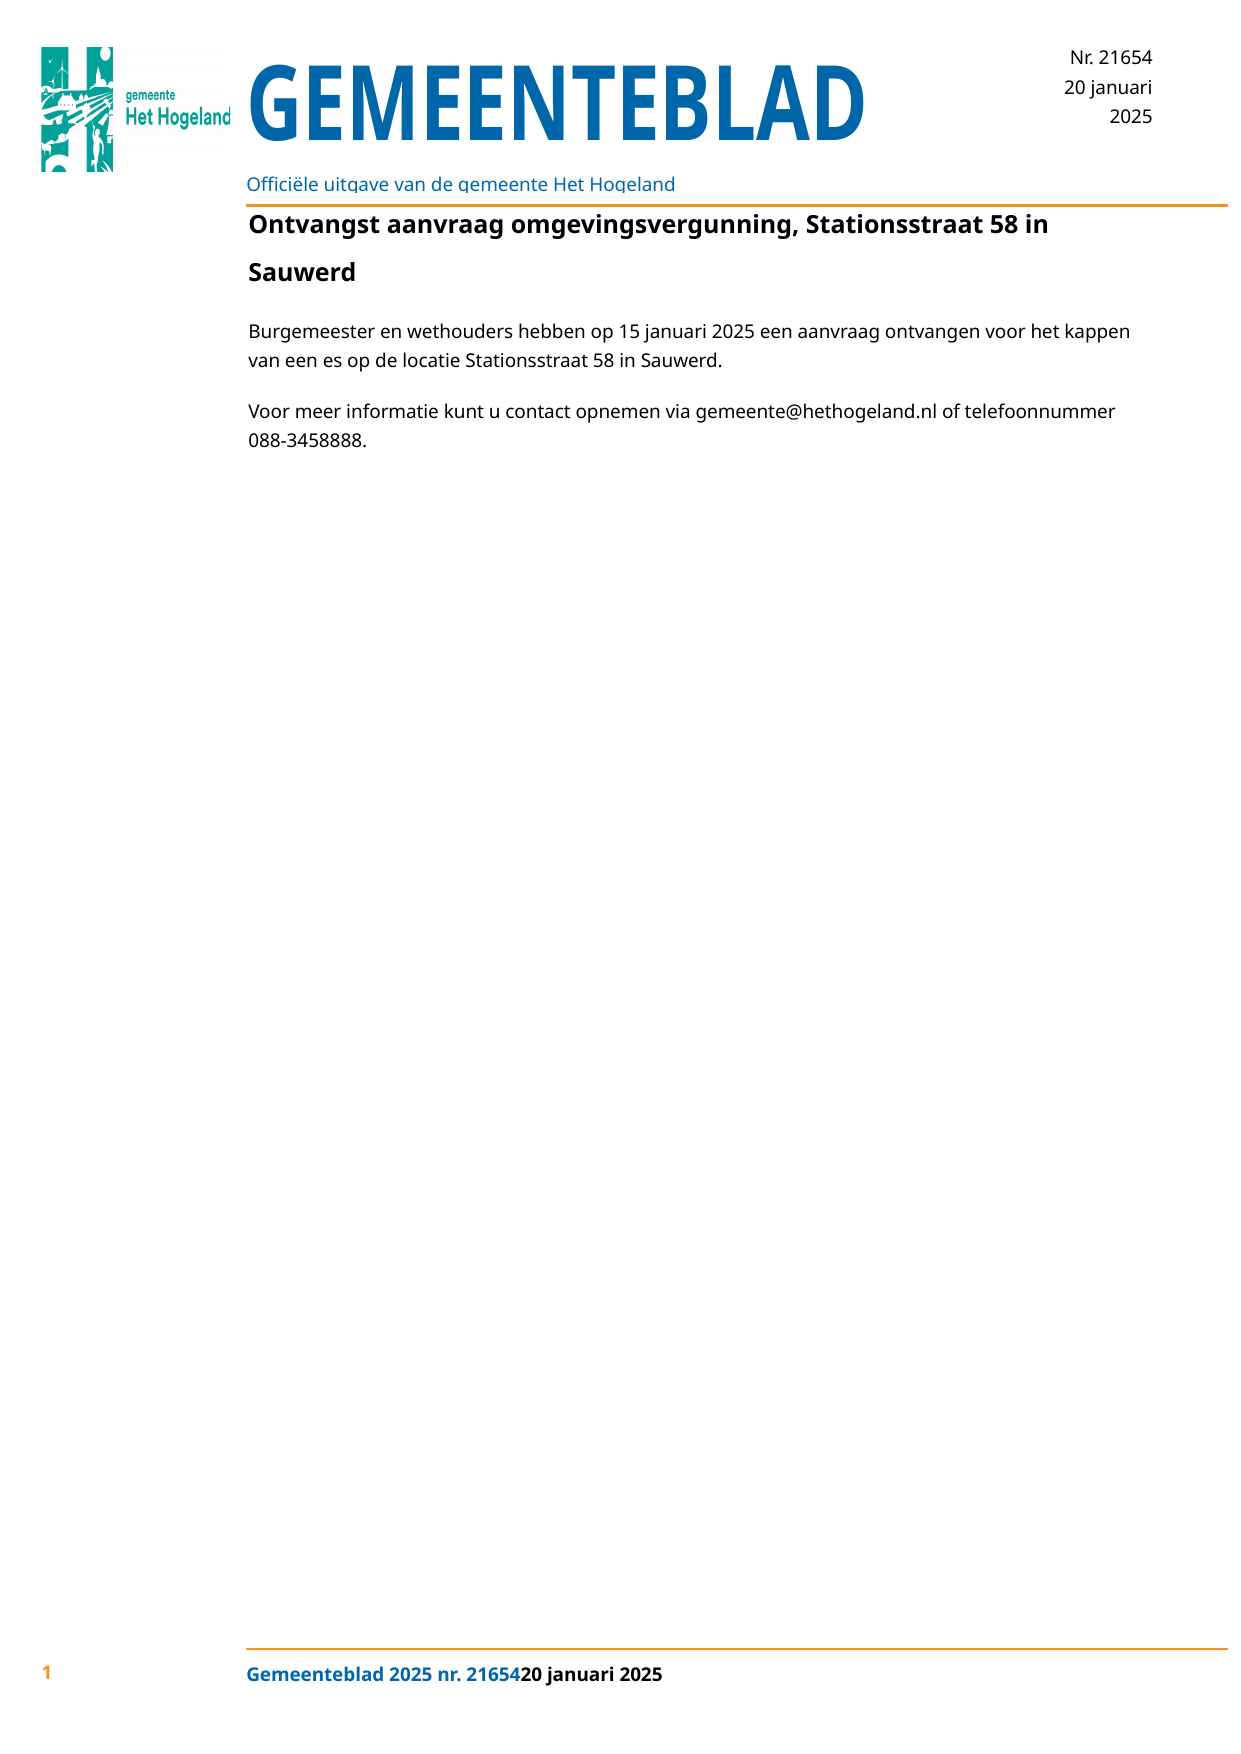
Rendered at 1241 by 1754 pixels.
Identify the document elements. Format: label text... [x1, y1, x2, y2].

text Ontvangst aanvraag omgevingsvergunning, Stationsstraat 58 in Sauwerd [248, 207, 1152, 288]
picture [41, 47, 231, 172]
text Voor meer informatie kunt u contact opnemen via gemeente@hethogeland.nl of telefoonnummer 088-3458888. [248, 398, 1152, 453]
text Burgemeester en wethouders hebben op 15 januari 2025 een aanvraag ontvangen voor het kappen van een es op de locatie Stationsstraat 58 in Sauwerd. [248, 318, 1152, 373]
